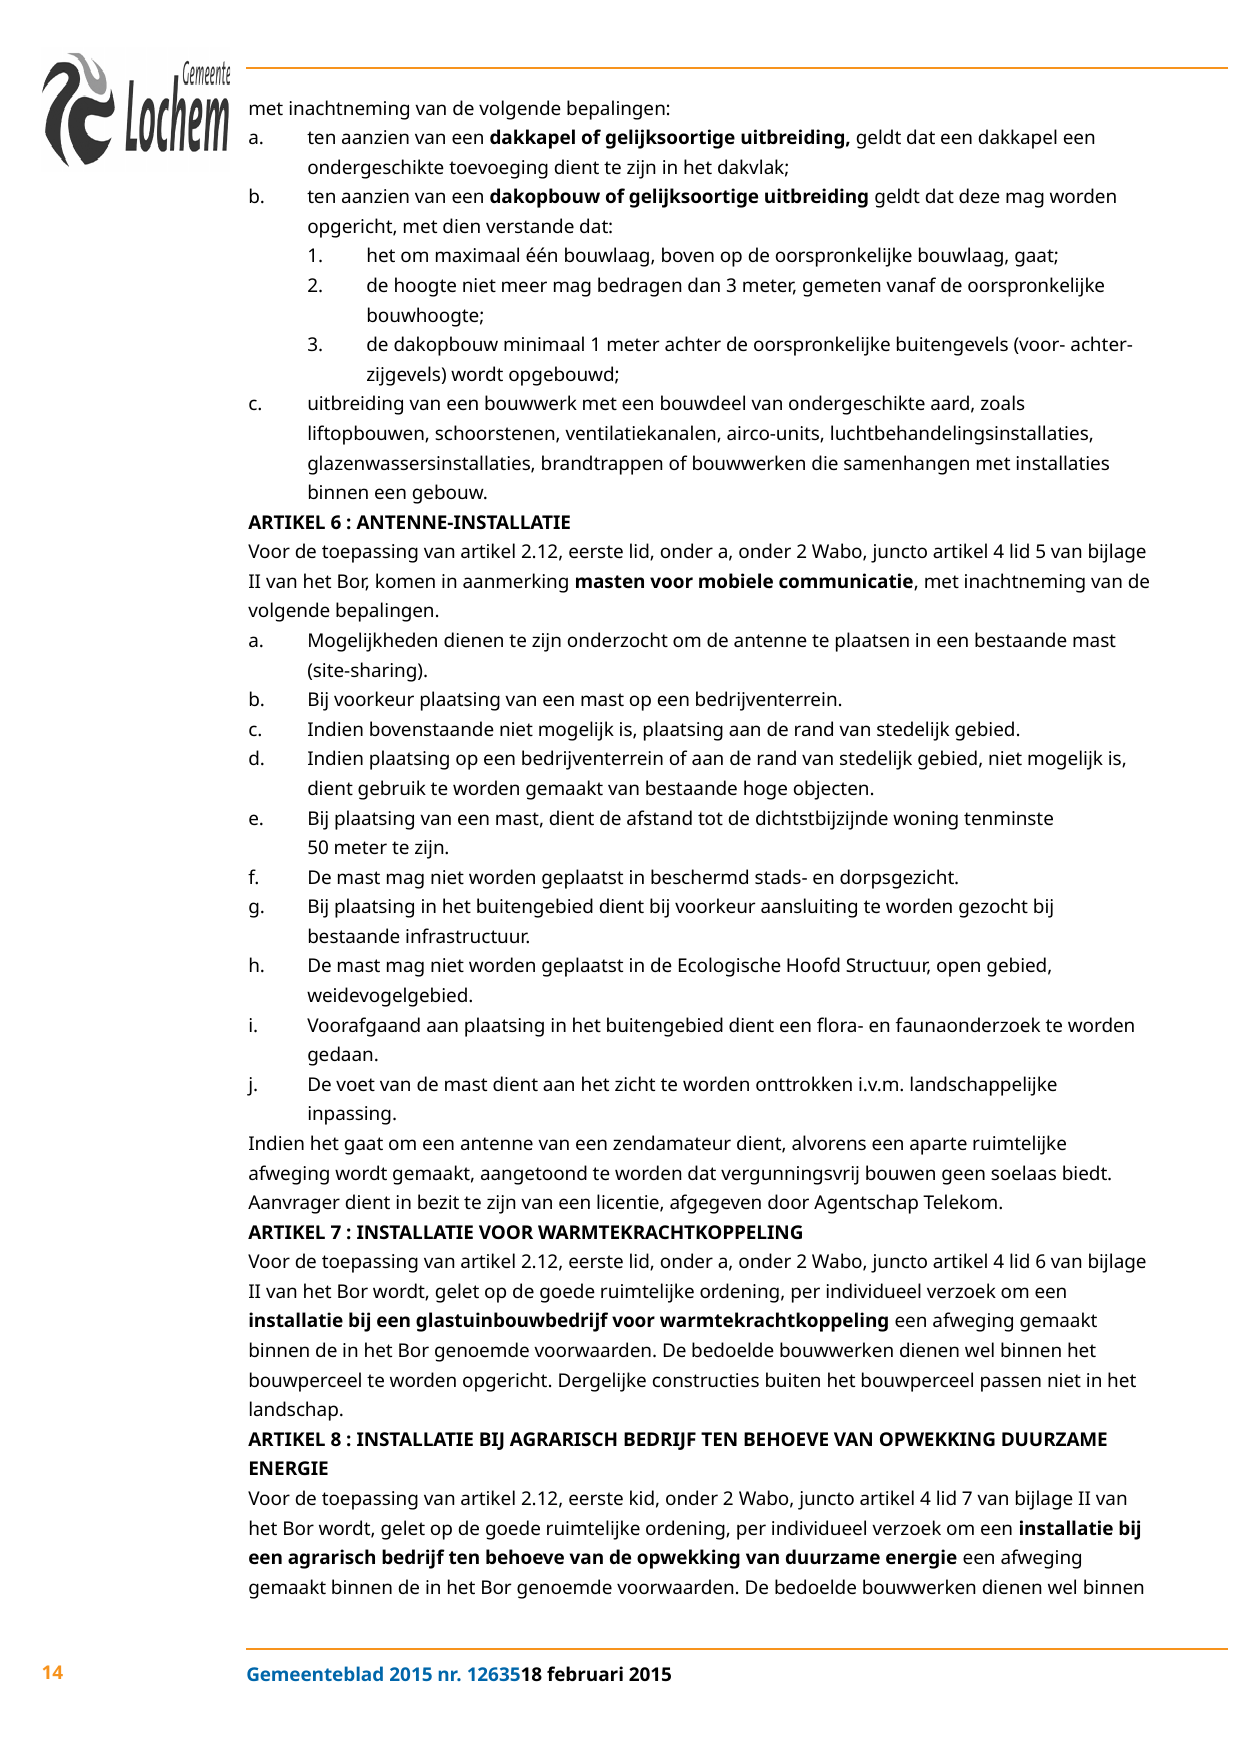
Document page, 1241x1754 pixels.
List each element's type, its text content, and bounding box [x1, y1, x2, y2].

list 50 meter te zijn. [248, 834, 1152, 860]
text Voor de toepassing van artikel 2.12, eerste lid, onder a, onder 2 Wabo, juncto artikel 4 lid 6 van bijlage II van het Bor wordt, gelet op de goede ruimtelijke ordening, per individueel verzoek om een installatie bij een glastuinbouwbedrijf voor warmtekrachtkoppeling een afweging gemaakt binnen de in het Bor genoemde voorwaarden. De bedoelde bouwwerken dienen wel binnen het bouwperceel te worden opgericht. Dergelijke constructies buiten het bouwperceel passen niet in het landschap. [248, 1248, 1152, 1422]
list uitbreiding van een bouwwerk met een bouwdeel van ondergeschikte aard, zoals liftopbouwen, schoorstenen, ventilatiekanalen, airco-units, luchtbehandelingsinstallaties, glazenwassersinstallaties, brandtrappen of bouwwerken die samenhangen met installaties binnen een gebouw. [248, 391, 1152, 505]
text Indien het gaat om een antenne van een zendamateur dient, alvorens een aparte ruimtelijke afweging wordt gemaakt, aangetoond te worden dat vergunningsvrij bouwen geen soelaas biedt. Aanvrager dient in bezit te zijn van een licentie, afgegeven door Agentschap Telekom. [248, 1130, 1152, 1215]
list Indien plaatsing op een bedrijventerrein of aan de rand van stedelijk gebied, niet mogelijk is, dient gebruik te worden gemaakt van bestaande hoge objecten. [248, 746, 1152, 801]
list De mast mag niet worden geplaatst in de Ecologische Hoofd Structuur, open gebied, weidevogelgebied. [248, 953, 1152, 1008]
list ten aanzien van een dakopbouw of gelijksoortige uitbreiding geldt dat deze mag worden opgericht, met dien verstande dat: [248, 183, 1152, 239]
text Voor de toepassing van artikel 2.12, eerste lid, onder a, onder 2 Wabo, juncto artikel 4 lid 5 van bijlage II van het Bor, komen in aanmerking masten voor mobiele communicatie, met inachtneming van de volgende bepalingen. [248, 538, 1152, 623]
list ten aanzien van een dakkapel of gelijksoortige uitbreiding, geldt dat een dakkapel een ondergeschikte toevoeging dient te zijn in het dakvlak; [248, 124, 1152, 180]
list de dakopbouw minimaal 1 meter achter de oorspronkelijke buitengevels (voor- achter- zijgevels) wordt opgebouwd; [307, 331, 1152, 387]
list Indien bovenstaande niet mogelijk is, plaatsing aan de rand van stedelijk gebied. [248, 716, 1152, 742]
text met inachtneming van de volgende bepalingen: [248, 95, 1152, 121]
list het om maximaal één bouwlaag, boven op de oorspronkelijke bouwlaag, gaat; [307, 243, 1152, 268]
list Mogelijkheden dienen te zijn onderzocht om de antenne te plaatsen in een bestaande mast (site-sharing). [248, 627, 1152, 683]
list Bij plaatsing van een mast, dient de afstand tot de dichtstbijzijnde woning tenminste [248, 805, 1152, 831]
text ARTIKEL 7 : INSTALLATIE VOOR WARMTEKRACHTKOPPELING [248, 1219, 1152, 1245]
list Bij voorkeur plaatsing van een mast op een bedrijventerrein. [248, 686, 1152, 712]
list De voet van de mast dient aan het zicht te worden onttrokken i.v.m. landschappelijke inpassing. [248, 1071, 1152, 1126]
list Voorafgaand aan plaatsing in het buitengebied dient een flora- en faunaonderzoek te worden gedaan. [248, 1012, 1152, 1067]
text ARTIKEL 6 : ANTENNE-INSTALLATIE [248, 509, 1152, 535]
text ARTIKEL 8 : INSTALLATIE BIJ AGRARISCH BEDRIJF TEN BEHOEVE VAN OPWEKKING DUURZAME ENERGIE [248, 1426, 1152, 1481]
picture [41, 47, 231, 172]
list Bij plaatsing in het buitengebied dient bij voorkeur aansluiting te worden gezocht bij bestaande infrastructuur. [248, 893, 1152, 949]
list de hoogte niet meer mag bedragen dan 3 meter, gemeten vanaf de oorspronkelijke bouwhoogte; [307, 272, 1152, 328]
text Voor de toepassing van artikel 2.12, eerste kid, onder 2 Wabo, juncto artikel 4 lid 7 van bijlage II van het Bor wordt, gelet op de goede ruimtelijke ordening, per individueel verzoek om een installatie bij een agrarisch bedrijf ten behoeve van de opwekking van duurzame energie een afweging gemaakt binnen de in het Bor genoemde voorwaarden. De bedoelde bouwwerken dienen wel binnen [248, 1485, 1152, 1600]
list De mast mag niet worden geplaatst in beschermd stads- en dorpsgezicht. [248, 864, 1152, 890]
